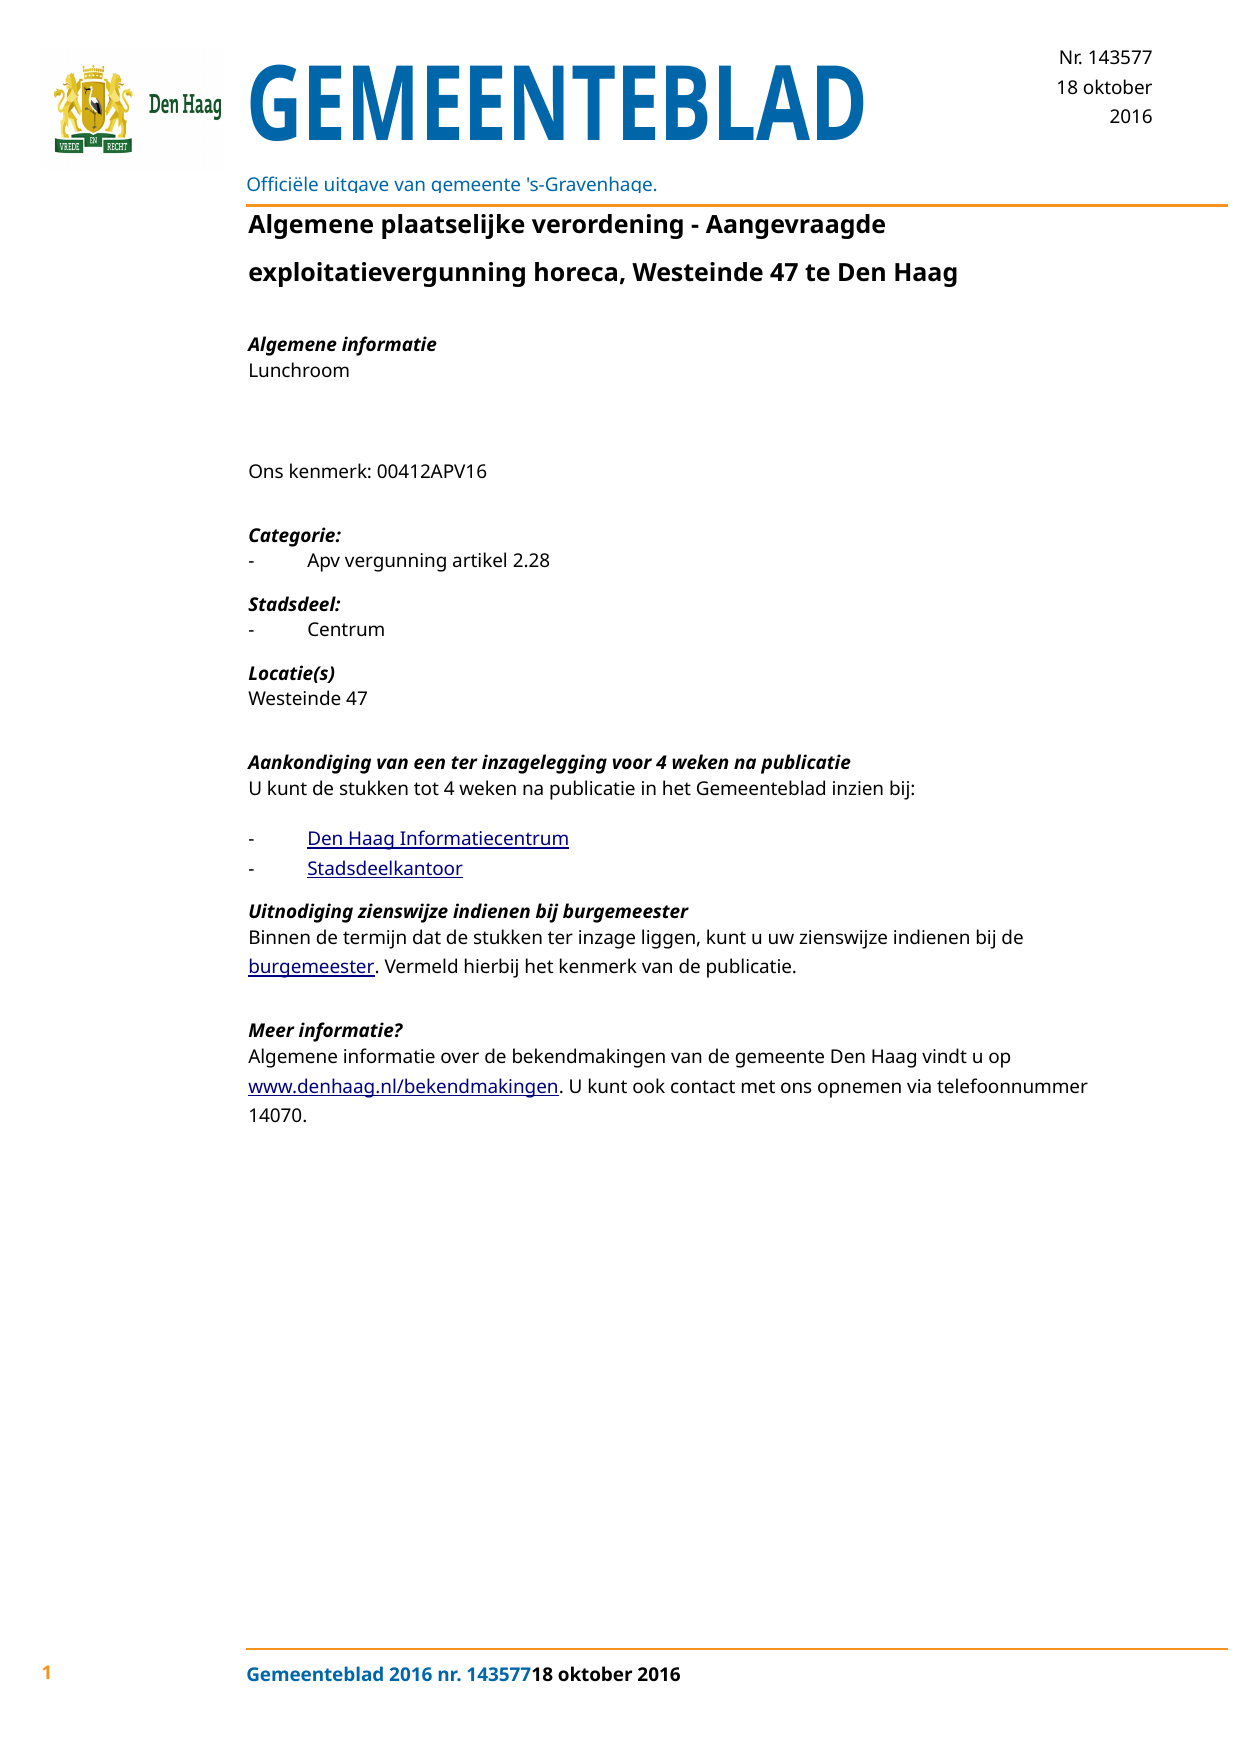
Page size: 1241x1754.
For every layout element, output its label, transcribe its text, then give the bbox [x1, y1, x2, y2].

text Algemene informatie [248, 331, 1152, 357]
list Apv vergunning artikel 2.28 [248, 548, 1152, 573]
text Aankondiging van een ter inzagelegging voor 4 weken na publicatie [248, 749, 1152, 775]
text Meer informatie? [248, 1017, 1152, 1043]
text Categorie: [248, 522, 1152, 548]
text Algemene plaatselijke verordening - Aangevraagde exploitatievergunning horeca, Westeinde 47 te Den Haag [248, 207, 1152, 288]
text Locatie(s) [248, 660, 1152, 685]
text Ons kenmerk: 00412APV16 [248, 458, 1152, 484]
text Uitnodiging zienswijze indienen bij burgemeester [248, 898, 1152, 924]
list Centrum [248, 617, 1152, 642]
text Stadsdeel: [248, 591, 1152, 617]
text Lunchroom [248, 357, 1152, 383]
picture [41, 47, 231, 172]
text Westeinde 47 [248, 685, 1152, 711]
text Binnen de termijn dat de stukken ter inzage liggen, kunt u uw zienswijze indienen bij de burgemeester. Vermeld hierbij het kenmerk van de publicatie. [248, 924, 1152, 979]
text Algemene informatie over de bekendmakingen van de gemeente Den Haag vindt u op www.denhaag.nl/bekendmakingen. U kunt ook contact met ons opnemen via telefoonnummer 14070. [248, 1043, 1152, 1128]
list Den Haag Informatiecentrum [248, 826, 1152, 851]
list Stadsdeelkantoor [248, 855, 1152, 881]
text U kunt de stukken tot 4 weken na publicatie in het Gemeenteblad inzien bij: [248, 775, 1152, 801]
